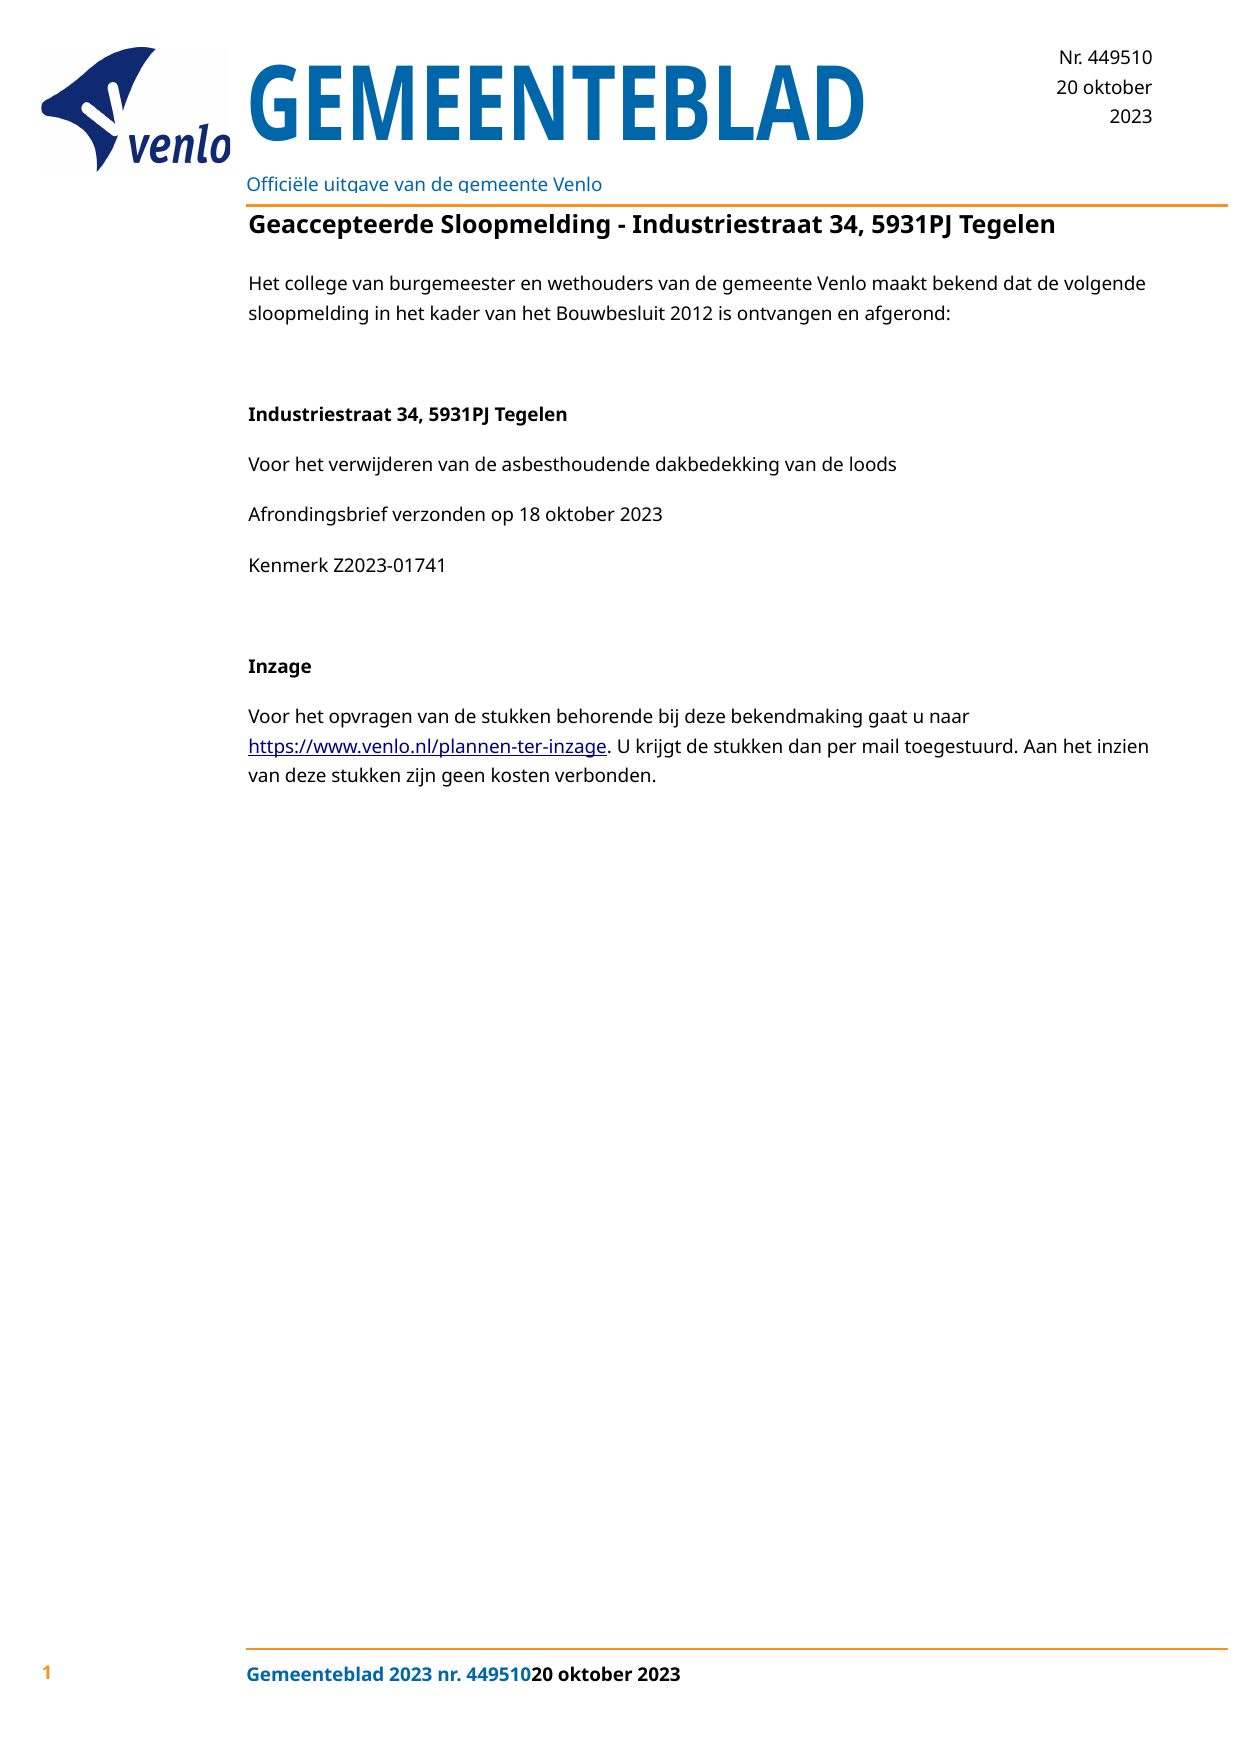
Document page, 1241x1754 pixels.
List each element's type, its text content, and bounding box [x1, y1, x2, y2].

text Voor het verwijderen van de asbesthoudende dakbedekking van de loods [248, 451, 1152, 477]
text Kenmerk Z2023-01741 [248, 552, 1152, 578]
text Industriestraat 34, 5931PJ Tegelen [248, 401, 1152, 426]
text Voor het opvragen van de stukken behorende bij deze bekendmaking gaat u naar https://www.venlo.nl/plannen-ter-inzage. U krijgt de stukken dan per mail toegestuurd. Aan het inzien van deze stukken zijn geen kosten verbonden. [248, 703, 1152, 788]
text Inzage [248, 653, 1152, 678]
text Afrondingsbrief verzonden op 18 oktober 2023 [248, 502, 1152, 527]
text Geaccepteerde Sloopmelding - Industriestraat 34, 5931PJ Tegelen [248, 207, 1152, 241]
picture [41, 47, 231, 172]
text Het college van burgemeester en wethouders van de gemeente Venlo maakt bekend dat de volgende sloopmelding in het kader van het Bouwbesluit 2012 is ontvangen en afgerond: [248, 270, 1152, 326]
